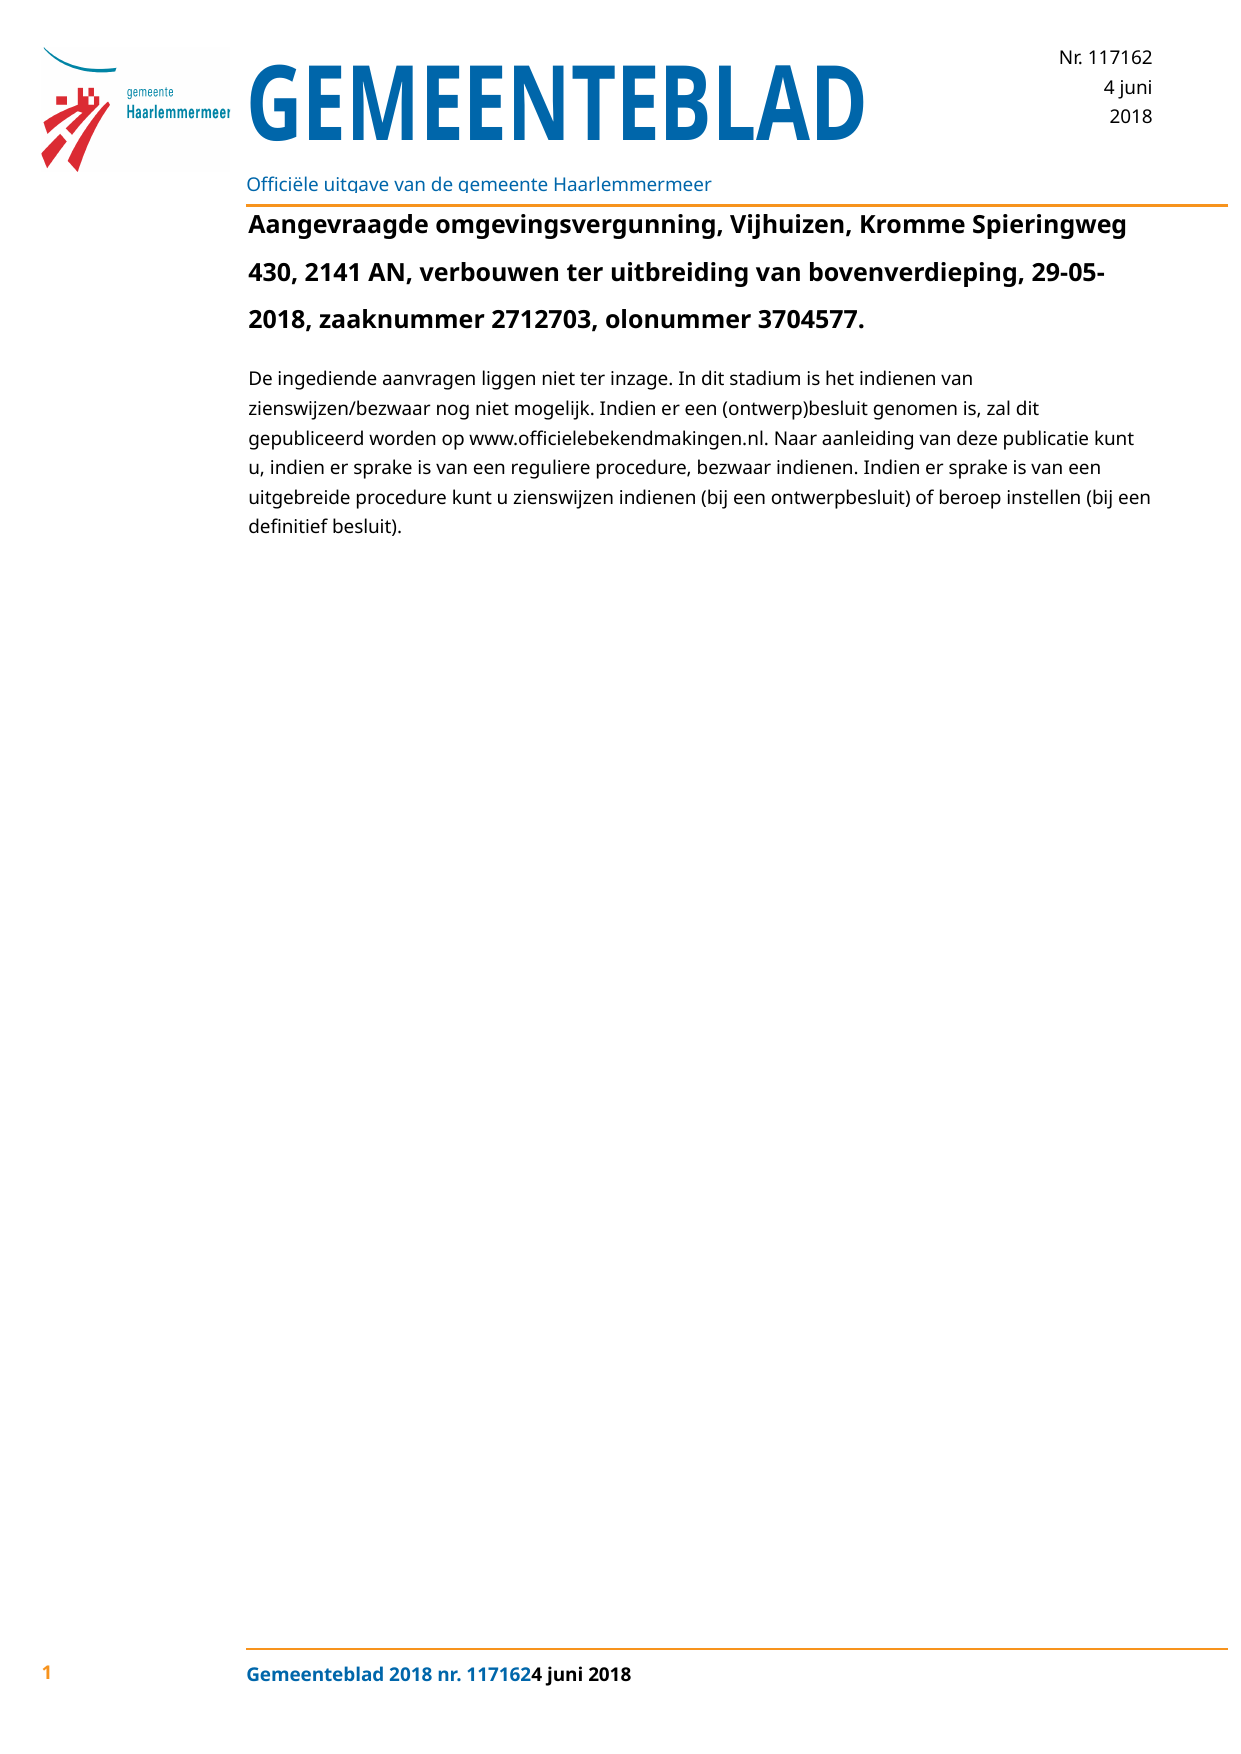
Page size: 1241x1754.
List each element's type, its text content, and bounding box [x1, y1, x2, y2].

picture [41, 47, 231, 172]
text Aangevraagde omgevingsvergunning, Vijhuizen, Kromme Spieringweg 430, 2141 AN, verbouwen ter uitbreiding van bovenverdieping, 29-05-2018, zaaknummer 2712703, olonummer 3704577. [248, 207, 1152, 336]
text De ingediende aanvragen liggen niet ter inzage. In dit stadium is het indienen van zienswijzen/bezwaar nog niet mogelijk. Indien er een (ontwerp)besluit genomen is, zal dit gepubliceerd worden op www.officielebekendmakingen.nl. Naar aanleiding van deze publicatie kunt u, indien er sprake is van een reguliere procedure, bezwaar indienen. Indien er sprake is van een uitgebreide procedure kunt u zienswijzen indienen (bij een ontwerpbesluit) of beroep instellen (bij een definitief besluit). [248, 366, 1152, 539]
